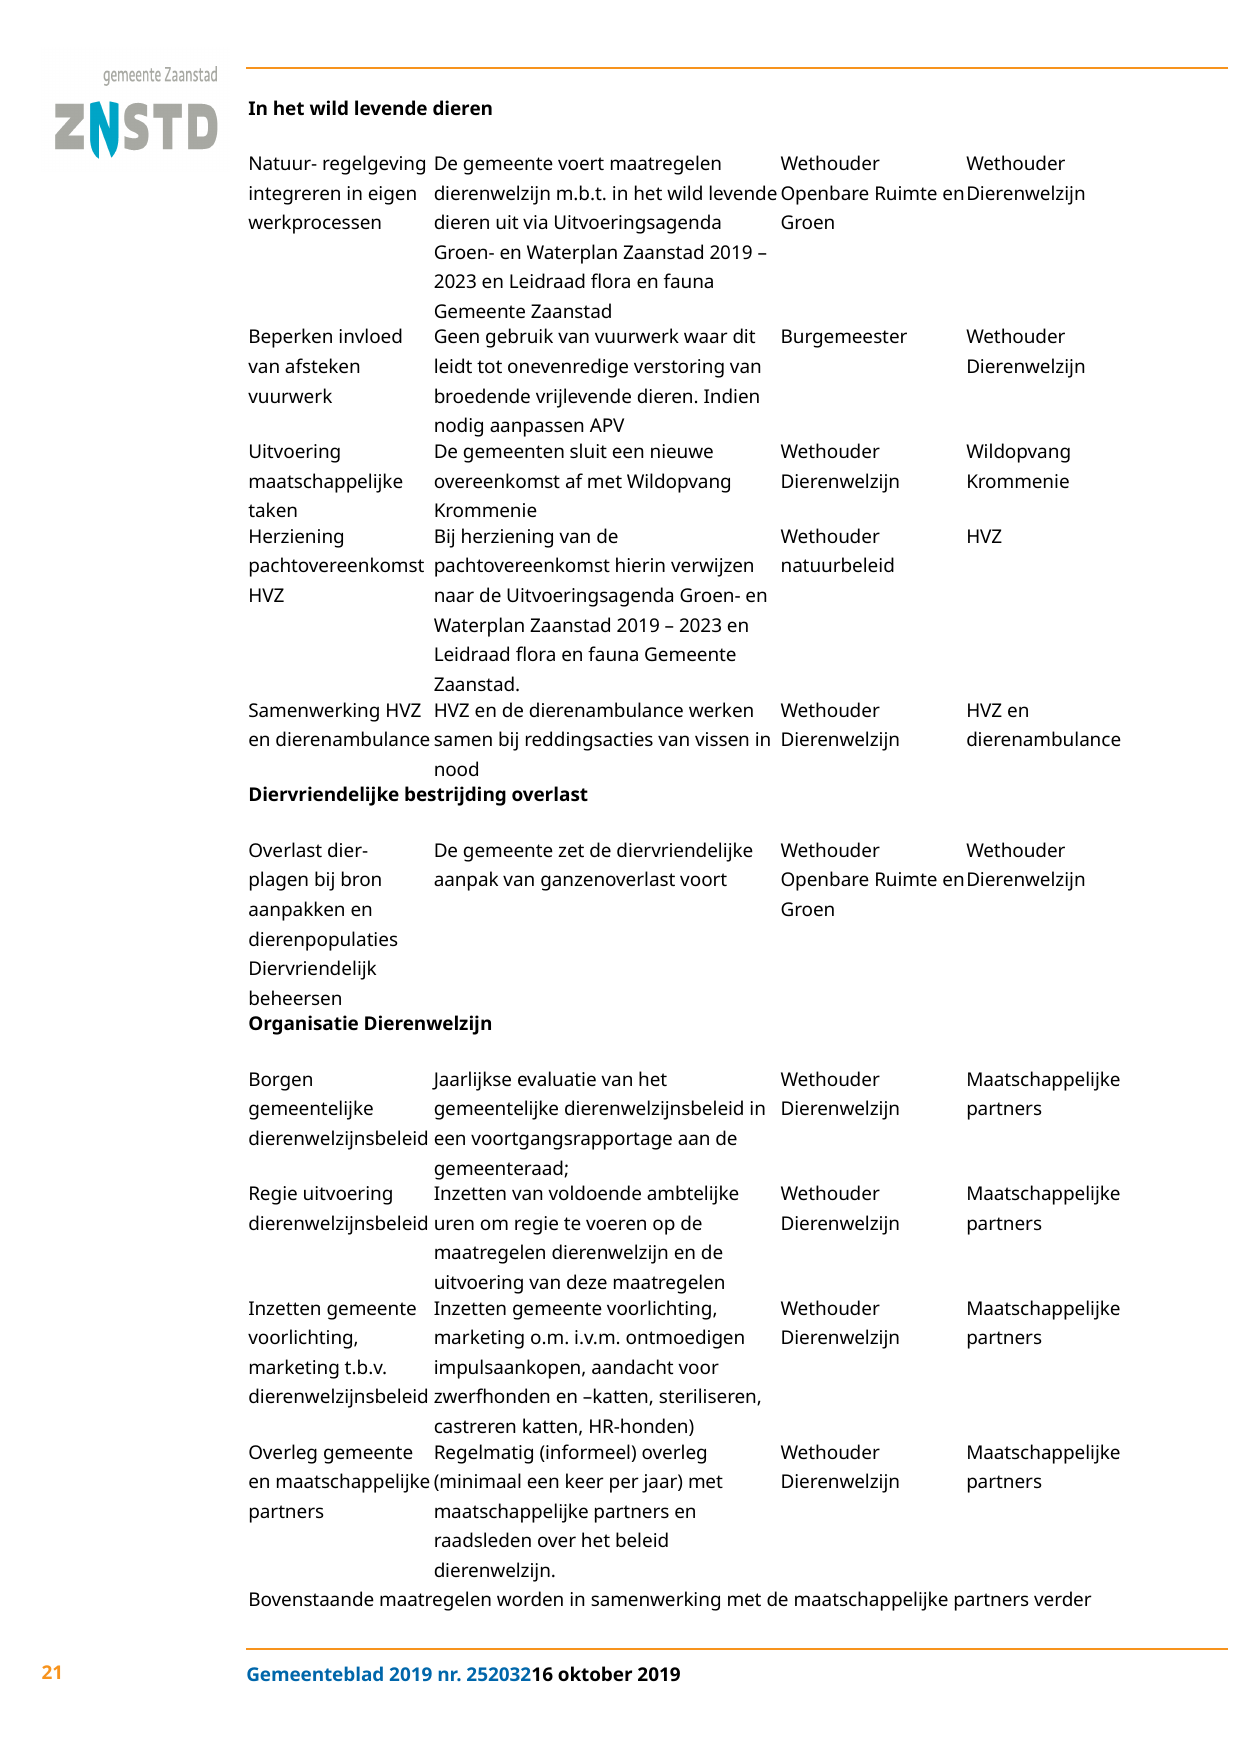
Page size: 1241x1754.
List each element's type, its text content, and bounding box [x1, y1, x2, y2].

table_cell Natuur- regelgeving integreren in eigen werkprocessen [248, 150, 433, 324]
table_cell Maatschappelijke partners [966, 1439, 1152, 1583]
table_cell Organisatie Dierenwelzijn [248, 1011, 1152, 1066]
table_cell Borgen gemeentelijke dierenwelzijnsbeleid [248, 1066, 433, 1180]
table_cell Wethouder Dierenwelzijn [780, 1180, 966, 1295]
table_cell Geen gebruik van vuurwerk waar dit leidt tot onevenredige verstoring van broedende vrijlevende dieren. Indien nodig aanpassen APV [434, 324, 780, 438]
table_cell Jaarlijkse evaluatie van het gemeentelijke dierenwelzijnsbeleid in een voortgangsrapportage aan de gemeenteraad; [434, 1066, 780, 1180]
table_cell Wethouder Dierenwelzijn [780, 438, 966, 523]
table_cell Overleg gemeente en maatschappelijke partners [248, 1439, 433, 1583]
table_cell HVZ en de dierenambulance werken samen bij reddingsacties van vissen in nood [434, 697, 780, 782]
table_cell Wethouder Dierenwelzijn [780, 1066, 966, 1180]
table_cell Samenwerking HVZ en dierenambulance [248, 697, 433, 782]
table_cell HVZ [966, 523, 1152, 697]
table_cell In het wild levende dieren [248, 95, 1152, 150]
table_cell Inzetten gemeente voorlichting, marketing o.m. i.v.m. ontmoedigen impulsaankopen, aandacht voor zwerfhonden en –katten, steriliseren, castreren katten, HR-honden) [434, 1295, 780, 1439]
table_cell HVZ en dierenambulance [966, 697, 1152, 782]
table_cell Burgemeester [780, 324, 966, 438]
table_cell Bij herziening van de pachtovereenkomst hierin verwijzen naar de Uitvoeringsagenda Groen- en Waterplan Zaanstad 2019 – 2023 en Leidraad flora en fauna Gemeente Zaanstad. [434, 523, 780, 697]
table_cell Beperken invloed van afsteken vuurwerk [248, 324, 433, 438]
table_cell Regelmatig (informeel) overleg (minimaal een keer per jaar) met maatschappelijke partners en raadsleden over het beleid dierenwelzijn. [434, 1439, 780, 1583]
table_cell Herziening pachtovereenkomst HVZ [248, 523, 433, 697]
table_cell De gemeente zet de diervriendelijke aanpak van ganzenoverlast voort [434, 837, 780, 1011]
table_cell Maatschappelijke partners [966, 1066, 1152, 1180]
table_cell Maatschappelijke partners [966, 1180, 1152, 1295]
table_cell Wethouder Dierenwelzijn [780, 1295, 966, 1439]
table_cell Wethouder natuurbeleid [780, 523, 966, 697]
table_cell Wethouder Dierenwelzijn [780, 697, 966, 782]
table_cell Uitvoering maatschappelijke taken [248, 438, 433, 523]
table_cell Wildopvang Krommenie [966, 438, 1152, 523]
table_cell De gemeenten sluit een nieuwe overeenkomst af met Wildopvang Krommenie [434, 438, 780, 523]
text Bovenstaande maatregelen worden in samenwerking met de maatschappelijke partners verder [248, 1586, 1152, 1612]
table_cell Diervriendelijke bestrijding overlast [248, 782, 1152, 837]
table_cell Wethouder Dierenwelzijn [966, 150, 1152, 324]
table_cell Regie uitvoering dierenwelzijnsbeleid [248, 1180, 433, 1295]
table_cell Inzetten gemeente voorlichting, marketing t.b.v. dierenwelzijnsbeleid [248, 1295, 433, 1439]
table_cell Wethouder Openbare Ruimte en Groen [780, 837, 966, 1011]
table_cell Overlast dier- plagen bij bron aanpakken en dierenpopulaties Diervriendelijk beheersen [248, 837, 433, 1011]
table_cell Wethouder Dierenwelzijn [780, 1439, 966, 1583]
table_cell Maatschappelijke partners [966, 1295, 1152, 1439]
table_cell Wethouder Dierenwelzijn [966, 324, 1152, 438]
table_cell Wethouder Dierenwelzijn [966, 837, 1152, 1011]
table_cell De gemeente voert maatregelen dierenwelzijn m.b.t. in het wild levende dieren uit via Uitvoeringsagenda Groen- en Waterplan Zaanstad 2019 – 2023 en Leidraad flora en fauna Gemeente Zaanstad [434, 150, 780, 324]
table_cell Wethouder Openbare Ruimte en Groen [780, 150, 966, 324]
table_cell Inzetten van voldoende ambtelijke uren om regie te voeren op de maatregelen dierenwelzijn en de uitvoering van deze maatregelen [434, 1180, 780, 1295]
picture [41, 47, 231, 172]
